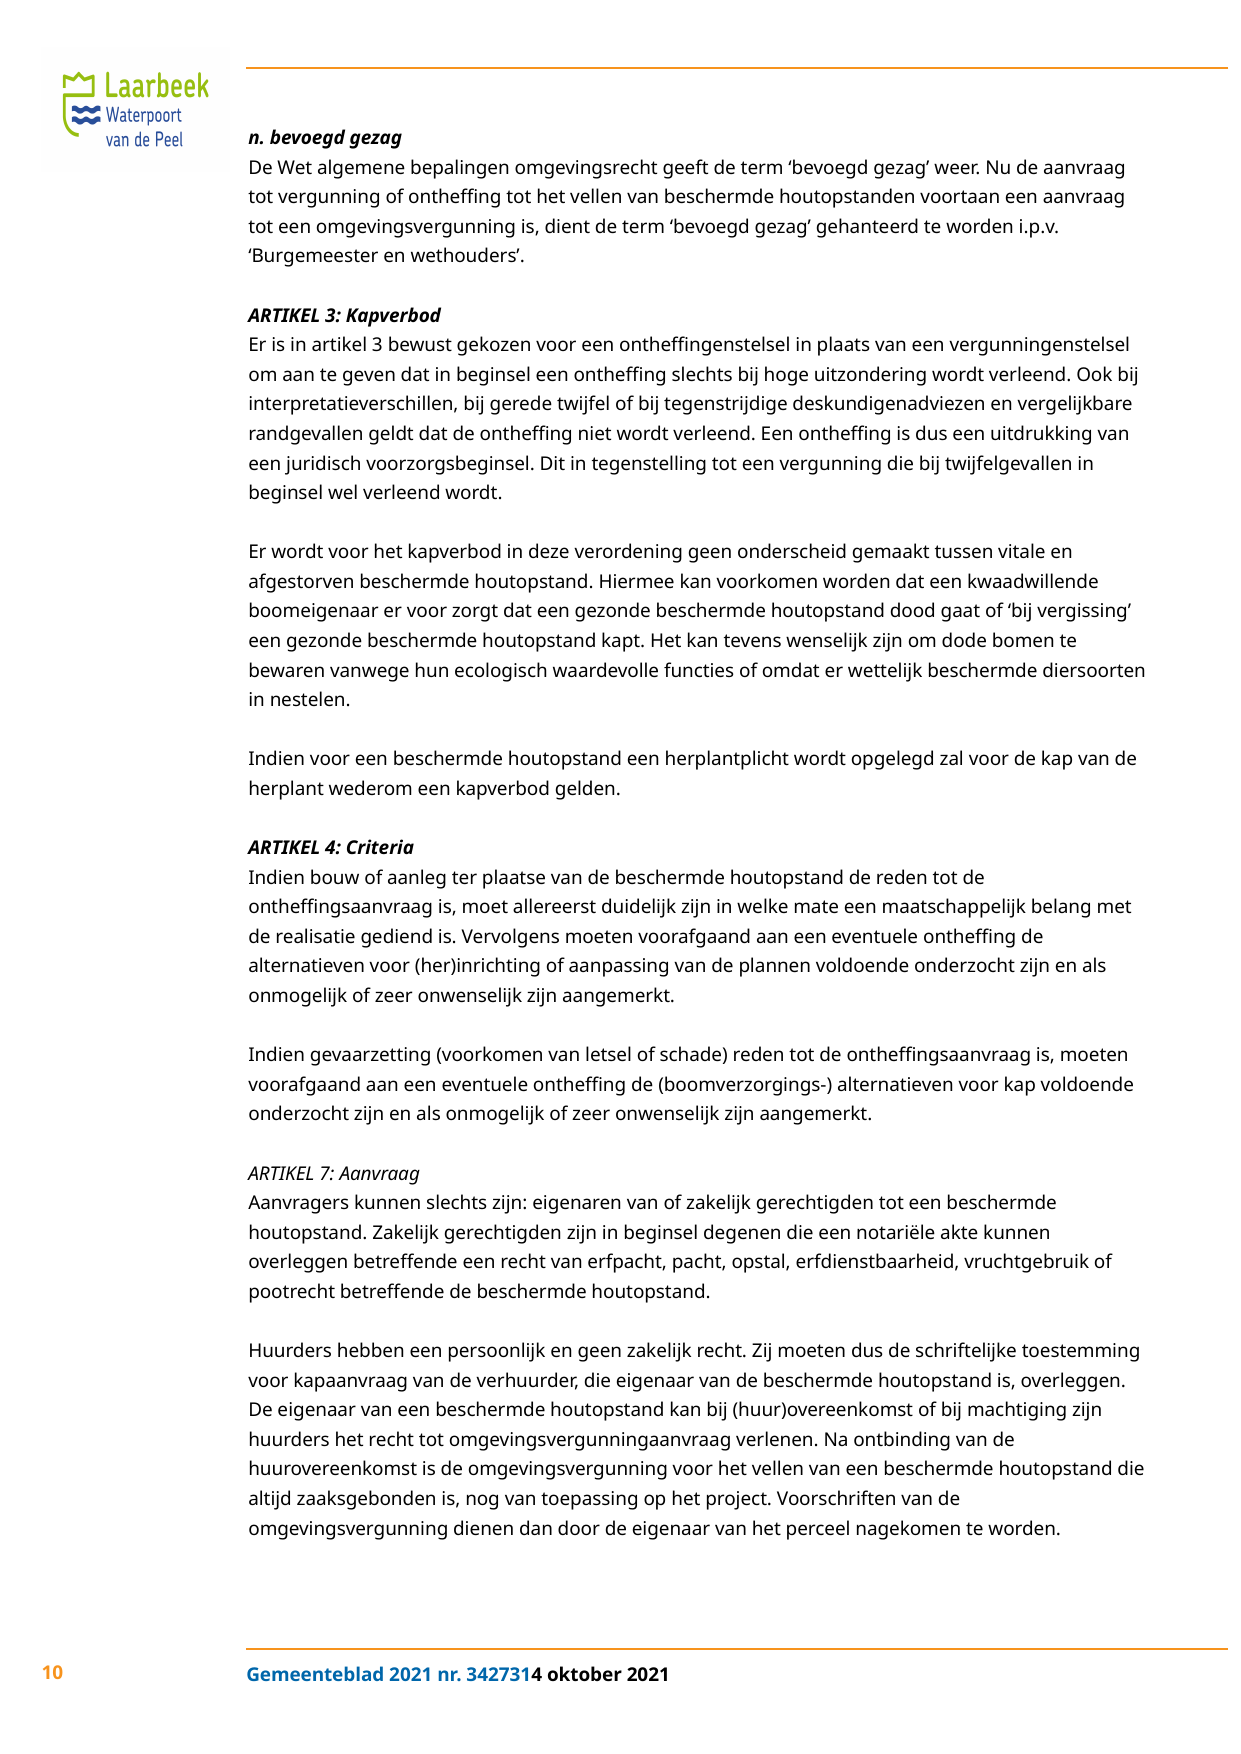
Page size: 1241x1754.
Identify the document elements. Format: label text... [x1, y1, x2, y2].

text Indien bouw of aanleg ter plaatse van de beschermde houtopstand de reden tot de ontheffingsaanvraag is, moet allereerst duidelijk zijn in welke mate een maatschappelijk belang met de realisatie gediend is. Vervolgens moeten voorafgaand aan een eventuele ontheffing de alternatieven voor (her)inrichting of aanpassing van de plannen voldoende onderzocht zijn en als onmogelijk of zeer onwenselijk zijn aangemerkt. [248, 864, 1152, 1008]
text ARTIKEL 4: Criteria [248, 834, 1152, 860]
text Huurders hebben een persoonlijk en geen zakelijk recht. Zij moeten dus de schriftelijke toestemming voor kapaanvraag van de verhuurder, die eigenaar van de beschermde houtopstand is, overleggen. De eigenaar van een beschermde houtopstand kan bij (huur)overeenkomst of bij machtiging zijn huurders het recht tot omgevingsvergunningaanvraag verlenen. Na ontbinding van de huurovereenkomst is de omgevingsvergunning voor het vellen van een beschermde houtopstand die altijd zaaksgebonden is, nog van toepassing op het project. Voorschriften van de omgevingsvergunning dienen dan door de eigenaar van het perceel nagekomen te worden. [248, 1337, 1152, 1541]
text Aanvragers kunnen slechts zijn: eigenaren van of zakelijk gerechtigden tot een beschermde houtopstand. Zakelijk gerechtigden zijn in beginsel degenen die een notariële akte kunnen overleggen betreffende een recht van erfpacht, pacht, opstal, erfdienstbaarheid, vruchtgebruik of pootrecht betreffende de beschermde houtopstand. [248, 1189, 1152, 1304]
text Indien gevaarzetting (voorkomen van letsel of schade) reden tot de ontheffingsaanvraag is, moeten voorafgaand aan een eventuele ontheffing de (boomverzorgings-) alternatieven voor kap voldoende onderzocht zijn en als onmogelijk of zeer onwenselijk zijn aangemerkt. [248, 1041, 1152, 1126]
picture [41, 47, 231, 172]
text Er wordt voor het kapverbod in deze verordening geen onderscheid gemaakt tussen vitale en afgestorven beschermde houtopstand. Hiermee kan voorkomen worden dat een kwaadwillende boomeigenaar er voor zorgt dat een gezonde beschermde houtopstand dood gaat of ‘bij vergissing’ een gezonde beschermde houtopstand kapt. Het kan tevens wenselijk zijn om dode bomen te bewaren vanwege hun ecologisch waardevolle functies of omdat er wettelijk beschermde diersoorten in nestelen. [248, 538, 1152, 712]
text Indien voor een beschermde houtopstand een herplantplicht wordt opgelegd zal voor de kap van de herplant wederom een kapverbod gelden. [248, 746, 1152, 801]
text De Wet algemene bepalingen omgevingsrecht geeft de term ‘bevoegd gezag’ weer. Nu de aanvraag tot vergunning of ontheffing tot het vellen van beschermde houtopstanden voortaan een aanvraag tot een omgevingsvergunning is, dient de term ‘bevoegd gezag’ gehanteerd te worden i.p.v. ‘Burgemeester en wethouders’. [248, 154, 1152, 268]
text ARTIKEL 3: Kapverbod [248, 302, 1152, 328]
text n. bevoegd gezag [248, 124, 1152, 150]
text ARTIKEL 7: Aanvraag [248, 1160, 1152, 1186]
text Er is in artikel 3 bewust gekozen voor een ontheffingenstelsel in plaats van een vergunningenstelsel om aan te geven dat in beginsel een ontheffing slechts bij hoge uitzondering wordt verleend. Ook bij interpretatieverschillen, bij gerede twijfel of bij tegenstrijdige deskundigenadviezen en vergelijkbare randgevallen geldt dat de ontheffing niet wordt verleend. Een ontheffing is dus een uitdrukking van een juridisch voorzorgsbeginsel. Dit in tegenstelling tot een vergunning die bij twijfelgevallen in beginsel wel verleend wordt. [248, 331, 1152, 505]
